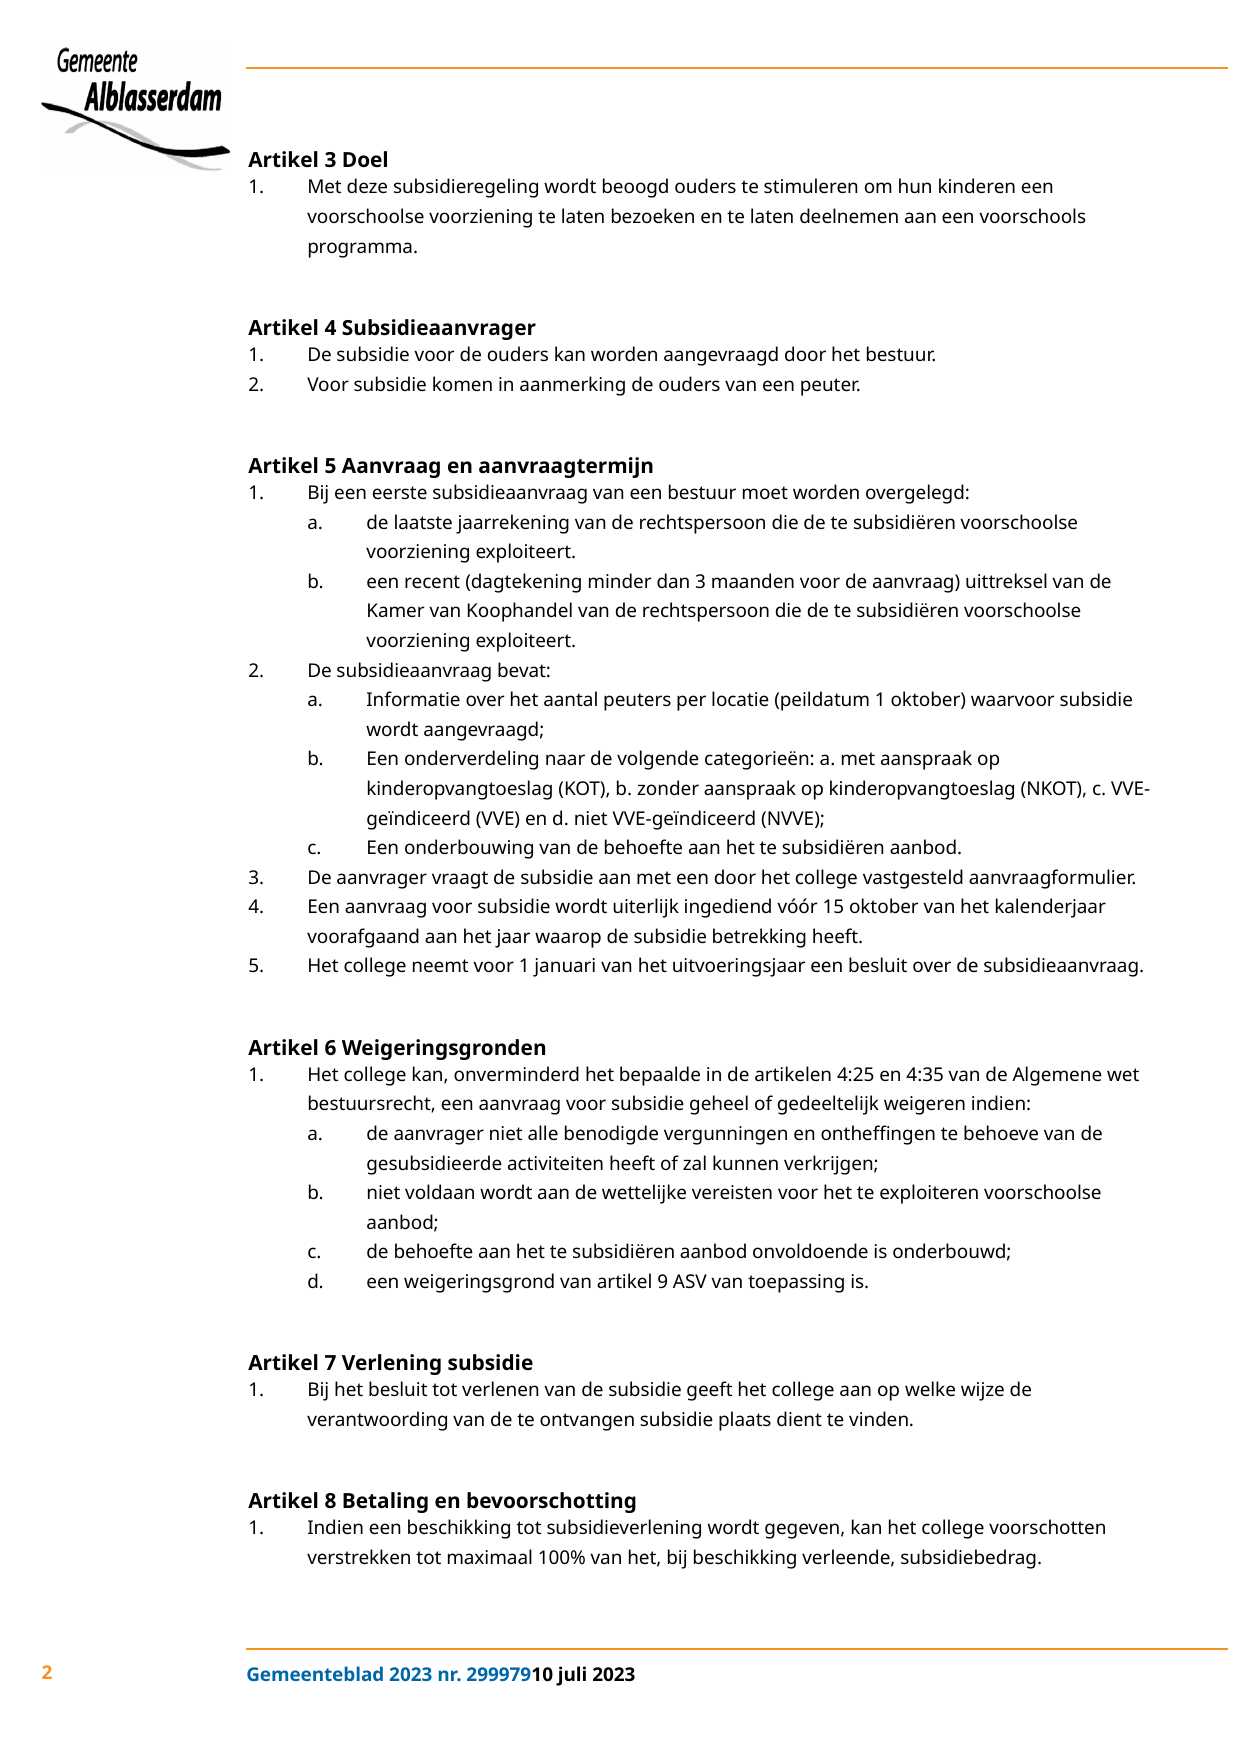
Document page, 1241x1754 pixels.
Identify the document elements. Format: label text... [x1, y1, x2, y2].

list de behoefte aan het te subsidiëren aanbod onvoldoende is onderbouwd; [307, 1238, 1152, 1264]
list De aanvrager vraagt de subsidie aan met een door het college vastgesteld aanvraagformulier. [248, 864, 1152, 889]
list een recent (dagtekening minder dan 3 maanden voor de aanvraag) uittreksel van de Kamer van Koophandel van de rechtspersoon die de te subsidiëren voorschoolse voorziening exploiteert. [307, 568, 1152, 653]
text Artikel 7 Verlening subsidie [248, 1348, 1152, 1377]
list niet voldaan wordt aan de wettelijke vereisten voor het te exploiteren voorschoolse aanbod; [307, 1179, 1152, 1235]
list een weigeringsgrond van artikel 9 ASV van toepassing is. [307, 1268, 1152, 1294]
list Het college kan, onverminderd het bepaalde in de artikelen 4:25 en 4:35 van de Algemene wet bestuursrecht, een aanvraag voor subsidie geheel of gedeeltelijk weigeren indien: [248, 1061, 1152, 1116]
list Voor subsidie komen in aanmerking de ouders van een peuter. [248, 371, 1152, 397]
text Artikel 6 Weigeringsgronden [248, 1033, 1152, 1061]
list de aanvrager niet alle benodigde vergunningen en ontheffingen te behoeve van de gesubsidieerde activiteiten heeft of zal kunnen verkrijgen; [307, 1120, 1152, 1176]
list Bij het besluit tot verlenen van de subsidie geeft het college aan op welke wijze de verantwoording van de te ontvangen subsidie plaats dient te vinden. [248, 1377, 1152, 1432]
list Bij een eerste subsidieaanvraag van een bestuur moet worden overgelegd: [248, 479, 1152, 505]
list Een onderbouwing van de behoefte aan het te subsidiëren aanbod. [307, 834, 1152, 860]
text Artikel 4 Subsidieaanvrager [248, 313, 1152, 341]
list Een aanvraag voor subsidie wordt uiterlijk ingediend vóór 15 oktober van het kalenderjaar voorafgaand aan het jaar waarop de subsidie betrekking heeft. [248, 893, 1152, 949]
list De subsidieaanvraag bevat: [248, 657, 1152, 682]
list de laatste jaarrekening van de rechtspersoon die de te subsidiëren voorschoolse voorziening exploiteert. [307, 509, 1152, 564]
list Informatie over het aantal peuters per locatie (peildatum 1 oktober) waarvoor subsidie wordt aangevraagd; [307, 686, 1152, 742]
picture [41, 47, 231, 172]
list Het college neemt voor 1 januari van het uitvoeringsjaar een besluit over de subsidieaanvraag. [248, 953, 1152, 978]
list De subsidie voor de ouders kan worden aangevraagd door het bestuur. [248, 341, 1152, 367]
text Artikel 5 Aanvraag en aanvraagtermijn [248, 451, 1152, 479]
text Artikel 8 Betaling en bevoorschotting [248, 1486, 1152, 1514]
list Met deze subsidieregeling wordt beoogd ouders te stimuleren om hun kinderen een voorschoolse voorziening te laten bezoeken en te laten deelnemen aan een voorschools programma. [248, 174, 1152, 258]
list Een onderverdeling naar de volgende categorieën: a. met aanspraak op kinderopvangtoeslag (KOT), b. zonder aanspraak op kinderopvangtoeslag (NKOT), c. VVE-geïndiceerd (VVE) en d. niet VVE-geïndiceerd (NVVE); [307, 746, 1152, 830]
text Artikel 3 Doel [248, 145, 1152, 174]
list Indien een beschikking tot subsidieverlening wordt gegeven, kan het college voorschotten verstrekken tot maximaal 100% van het, bij beschikking verleende, subsidiebedrag. [248, 1514, 1152, 1570]
